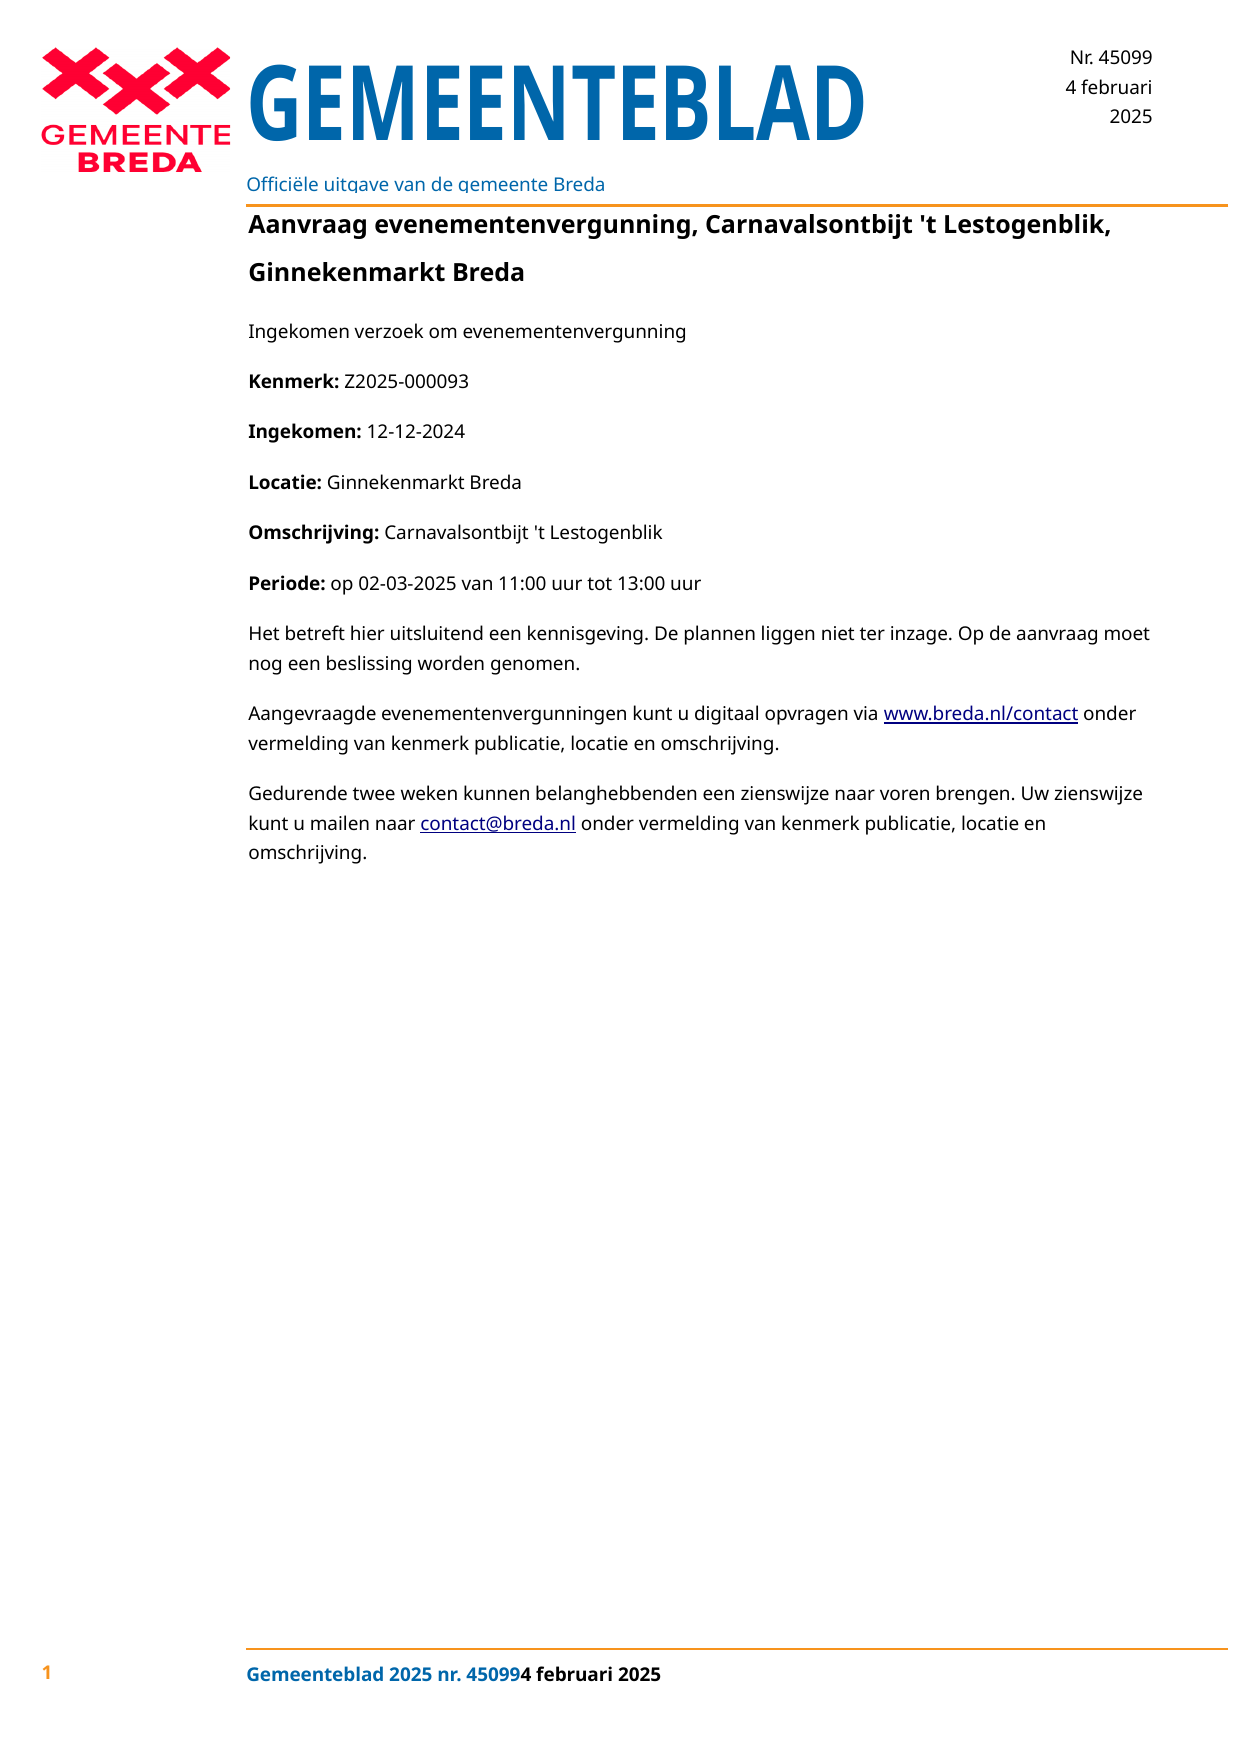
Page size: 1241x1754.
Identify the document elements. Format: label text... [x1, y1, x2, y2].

text Gedurende twee weken kunnen belanghebbenden een zienswijze naar voren brengen. Uw zienswijze kunt u mailen naar contact@breda.nl onder vermelding van kenmerk publicatie, locatie en omschrijving. [248, 780, 1152, 865]
text Ingekomen: 12-12-2024 [248, 419, 1152, 444]
text Aangevraagde evenementenvergunningen kunt u digitaal opvragen via www.breda.nl/contact onder vermelding van kenmerk publicatie, locatie en omschrijving. [248, 700, 1152, 756]
text Het betreft hier uitsluitend een kennisgeving. De plannen liggen niet ter inzage. Op de aanvraag moet nog een beslissing worden genomen. [248, 620, 1152, 676]
text Periode: op 02-03-2025 van 11:00 uur tot 13:00 uur [248, 570, 1152, 596]
text Kenmerk: Z2025-000093 [248, 368, 1152, 394]
text Ingekomen verzoek om evenementenvergunning [248, 318, 1152, 344]
text Locatie: Ginnekenmarkt Breda [248, 469, 1152, 495]
picture [41, 47, 231, 172]
text Aanvraag evenementenvergunning, Carnavalsontbijt 't Lestogenblik, Ginnekenmarkt Breda [248, 207, 1152, 288]
text Omschrijving: Carnavalsontbijt 't Lestogenblik [248, 519, 1152, 545]
